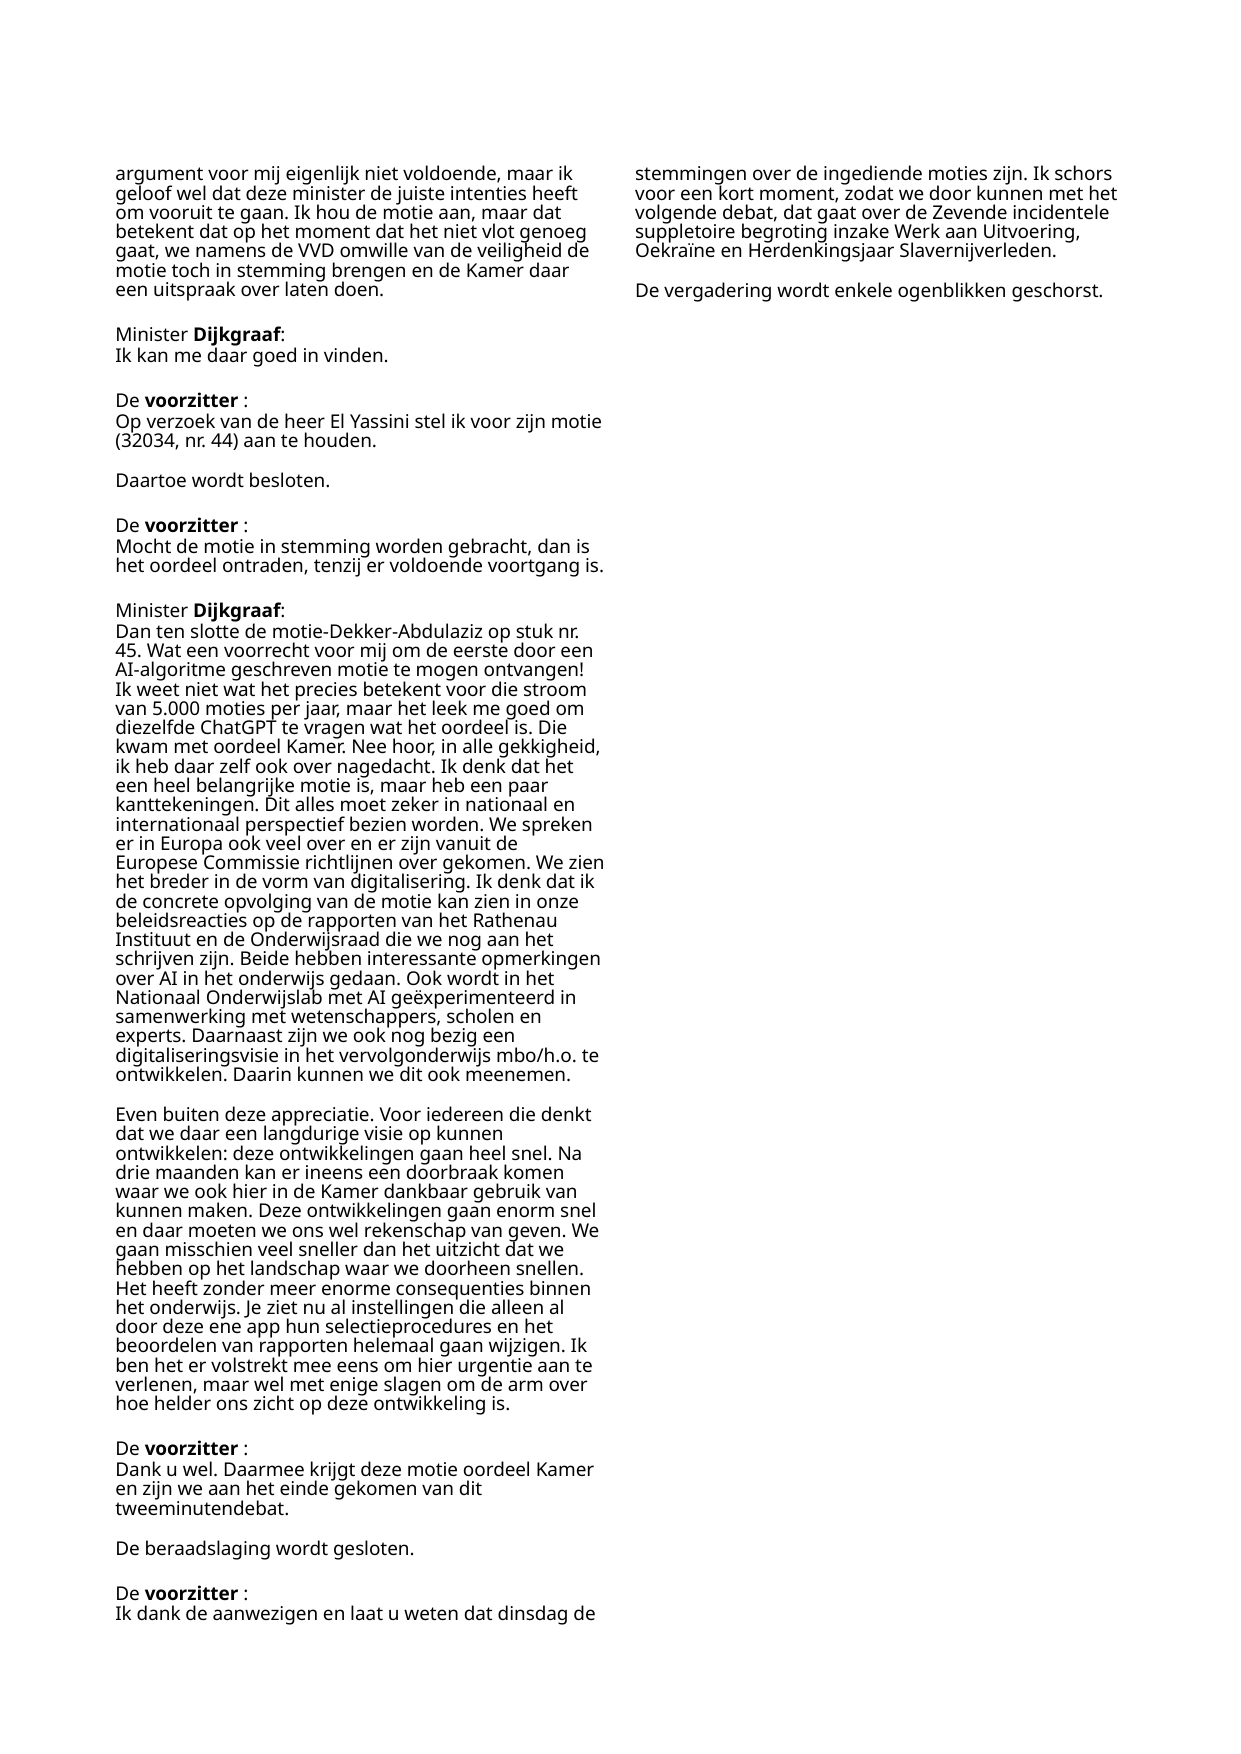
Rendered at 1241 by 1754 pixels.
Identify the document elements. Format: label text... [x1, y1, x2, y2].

text Mocht de motie in stemming worden gebracht, dan is het oordeel ontraden, tenzij er voldoende voortgang is. [115, 538, 605, 576]
text argument voor mij eigenlijk niet voldoende, maar ik geloof wel dat deze minister de juiste intenties heeft om vooruit te gaan. Ik hou de motie aan, maar dat betekent dat op het moment dat het niet vlot genoeg gaat, we namens de VVD omwille van de veiligheid de motie toch in stemming brengen en de Kamer daar een uitspraak over laten doen. [115, 165, 605, 300]
text Ik kan me daar goed in vinden. [115, 347, 605, 366]
text Even buiten deze appreciatie. Voor iedereen die denkt dat we daar een langdurige visie op kunnen ontwikkelen: deze ontwikkelingen gaan heel snel. Na drie maanden kan er ineens een doorbraak komen waar we ook hier in de Kamer dankbaar gebruik van kunnen maken. Deze ontwikkelingen gaan enorm snel en daar moeten we ons wel rekenschap van geven. We gaan misschien veel sneller dan het uitzicht dat we hebben op het landschap waar we doorheen snellen. Het heeft zonder meer enorme consequenties binnen het onderwijs. Je ziet nu al instellingen die alleen al door deze ene app hun selectieprocedures en het beoordelen van rapporten helemaal gaan wijzigen. Ik ben het er volstrekt mee eens om hier urgentie aan te verlenen, maar wel met enige slagen om de arm over hoe helder ons zicht op deze ontwikkeling is. [115, 1106, 605, 1414]
text stemmingen over de ingediende moties zijn. Ik schors voor een kort moment, zodat we door kunnen met het volgende debat, dat gaat over de Zevende incidentele suppletoire begroting inzake Werk aan Uitvoering, Oekraïne en Herdenkingsjaar Slavernijverleden. [635, 165, 1125, 262]
text De vergadering wordt enkele ogenblikken geschorst. [635, 282, 1125, 302]
text Op verzoek van de heer El Yassini stel ik voor zijn motie (32034, nr. 44) aan te houden. [115, 413, 605, 451]
text De voorzitter : [115, 1580, 605, 1605]
text Minister Dijkgraaf: [115, 597, 605, 623]
text De beraadslaging wordt gesloten. [115, 1539, 605, 1559]
text Dan ten slotte de motie-Dekker-Abdulaziz op stuk nr. 45. Wat een voorrecht voor mij om de eerste door een AI-algoritme geschreven motie te mogen ontvangen! Ik weet niet wat het precies betekent voor die stroom van 5.000 moties per jaar, maar het leek me goed om diezelfde ChatGPT te vragen wat het oordeel is. Die kwam met oordeel Kamer. Nee hoor, in alle gekkigheid, ik heb daar zelf ook over nagedacht. Ik denk dat het een heel belangrijke motie is, maar heb een paar kanttekeningen. Dit alles moet zeker in nationaal en internationaal perspectief bezien worden. We spreken er in Europa ook veel over en er zijn vanuit de Europese Commissie richtlijnen over gekomen. We zien het breder in de vorm van digitalisering. Ik denk dat ik de concrete opvolging van de motie kan zien in onze beleidsreacties op de rapporten van het Rathenau Instituut en de Onderwijsraad die we nog aan het schrijven zijn. Beide hebben interessante opmerkingen over AI in het onderwijs gedaan. Ook wordt in het Nationaal Onderwijslab met AI geëxperimenteerd in samenwerking met wetenschappers, scholen en experts. Daarnaast zijn we ook nog bezig een digitaliseringsvisie in het vervolgonderwijs mbo/h.o. te ontwikkelen. Daarin kunnen we dit ook meenemen. [115, 623, 605, 1085]
text Dank u wel. Daarmee krijgt deze motie oordeel Kamer en zijn we aan het einde gekomen van dit tweeminutendebat. [115, 1461, 605, 1519]
text De voorzitter : [115, 512, 605, 538]
text Minister Dijkgraaf: [115, 321, 605, 347]
text Ik dank de aanwezigen en laat u weten dat dinsdag de [115, 1605, 605, 1625]
text De voorzitter : [115, 387, 605, 413]
text De voorzitter : [115, 1435, 605, 1461]
text Daartoe wordt besloten. [115, 472, 605, 491]
